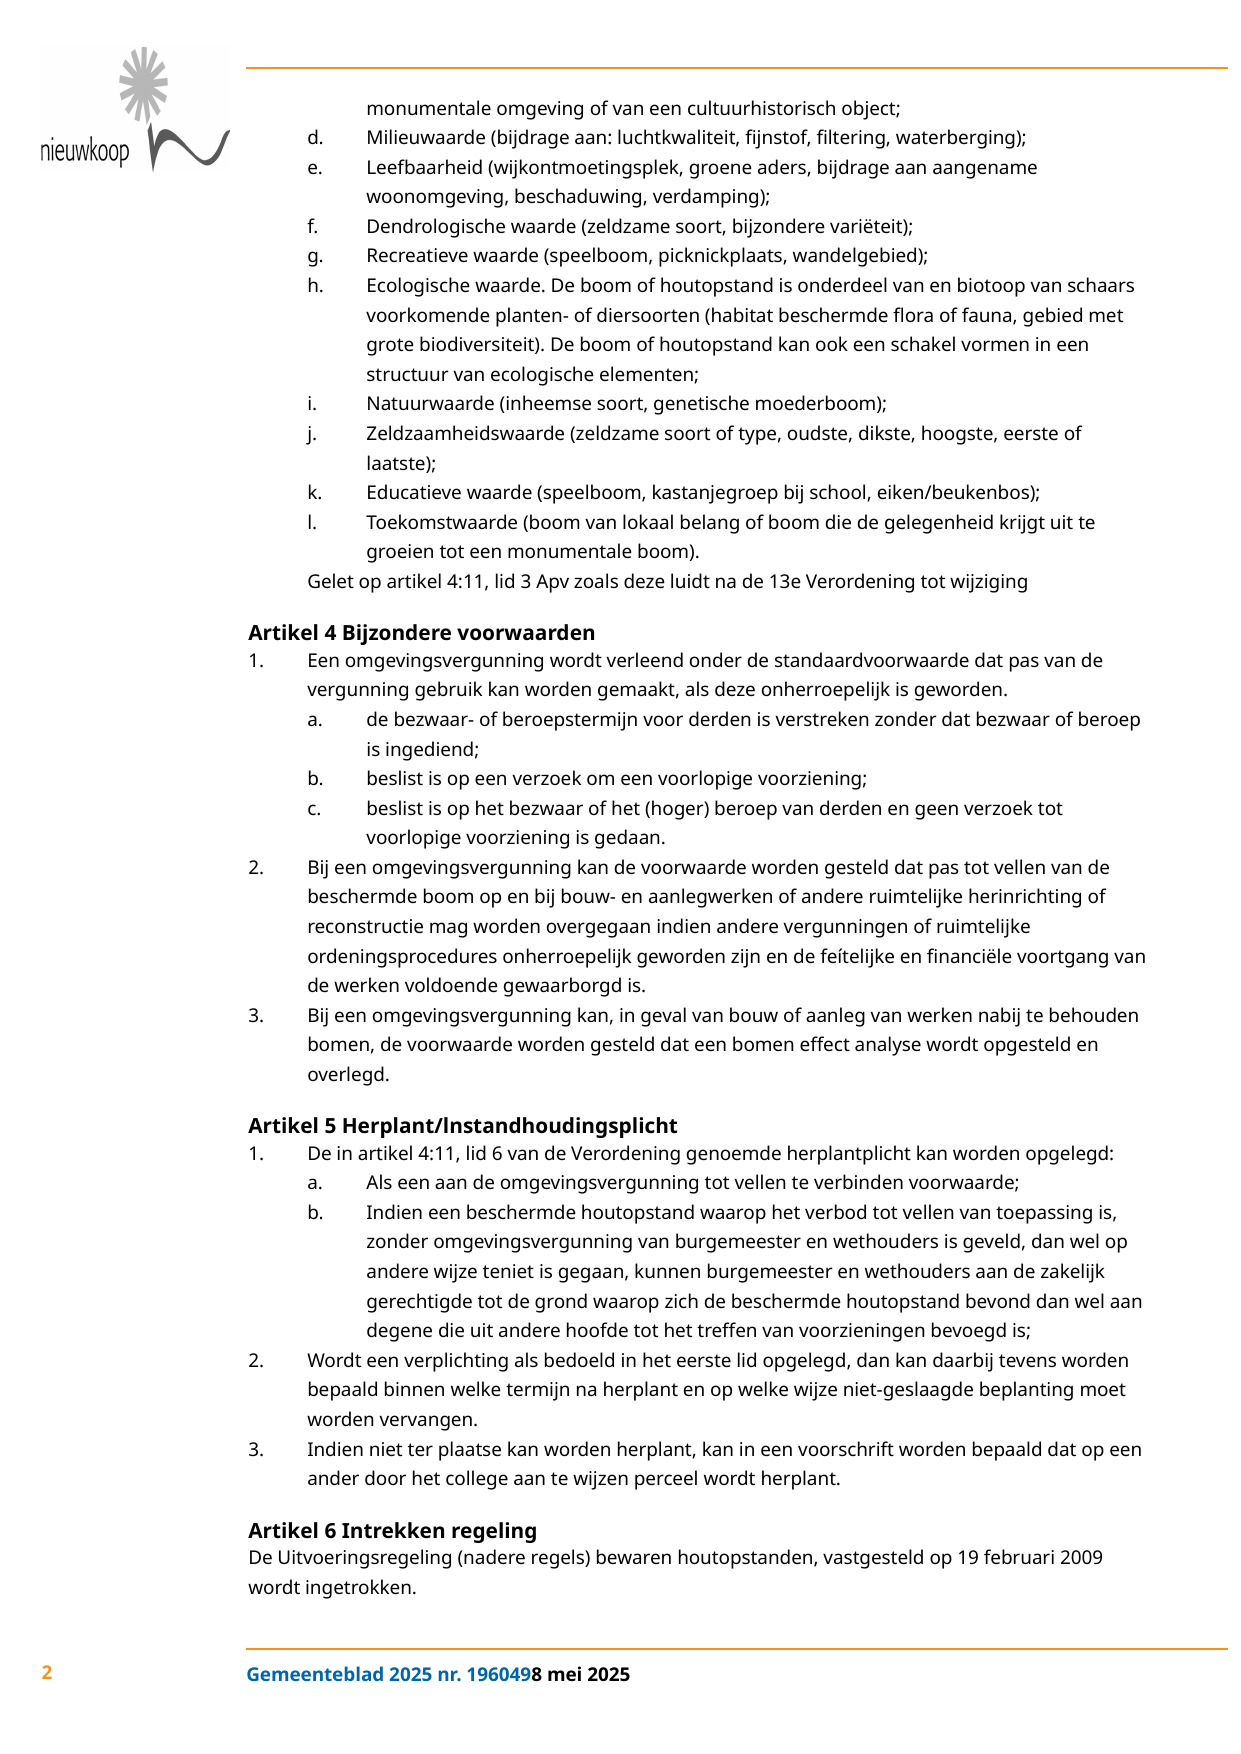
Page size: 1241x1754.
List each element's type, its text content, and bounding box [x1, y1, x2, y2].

list Recreatieve waarde (speelboom, picknickplaats, wandelgebied); [307, 243, 1152, 268]
list Bij een omgevingsvergunning kan, in geval van bouw of aanleg van werken nabij te behouden bomen, de voorwaarde worden gesteld dat een bomen effect analyse wordt opgesteld en overlegd. [248, 1002, 1152, 1087]
list Ecologische waarde. De boom of houtopstand is onderdeel van en biotoop van schaars voorkomende planten- of diersoorten (habitat beschermde flora of fauna, gebied met grote biodiversiteit). De boom of houtopstand kan ook een schakel vormen in een structuur van ecologische elementen; [307, 272, 1152, 387]
picture [41, 47, 231, 172]
text Artikel 6 Intrekken regeling [248, 1516, 1152, 1544]
list Zeldzaamheidswaarde (zeldzame soort of type, oudste, dikste, hoogste, eerste of laatste); [307, 420, 1152, 476]
list Bij een omgevingsvergunning kan de voorwaarde worden gesteld dat pas tot vellen van de beschermde boom op en bij bouw- en aanlegwerken of andere ruimtelijke herinrichting of reconstructie mag worden overgegaan indien andere vergunningen of ruimtelijke ordeningsprocedures onherroepelijk geworden zijn en de feítelijke en financiële voortgang van de werken voldoende gewaarborgd is. [248, 854, 1152, 998]
list Educatieve waarde (speelboom, kastanjegroep bij school, eiken/beukenbos); [307, 479, 1152, 505]
text Artikel 5 Herplant/lnstandhoudingsplicht [248, 1112, 1152, 1140]
list Milieuwaarde (bijdrage aan: luchtkwaliteit, fijnstof, filtering, waterberging); [307, 124, 1152, 150]
list beslist is op het bezwaar of het (hoger) beroep van derden en geen verzoek tot voorlopige voorziening is gedaan. [307, 795, 1152, 850]
list Gelet op artikel 4:11, lid 3 Apv zoals deze luidt na de 13e Verordening tot wijziging [248, 568, 1152, 594]
list beslist is op een verzoek om een voorlopige voorziening; [307, 765, 1152, 791]
list De in artikel 4:11, lid 6 van de Verordening genoemde herplantplicht kan worden opgelegd: [248, 1140, 1152, 1166]
list Toekomstwaarde (boom van lokaal belang of boom die de gelegenheid krijgt uit te groeien tot een monumentale boom). [307, 509, 1152, 564]
list Dendrologische waarde (zeldzame soort, bijzondere variëteit); [307, 213, 1152, 239]
list Als een aan de omgevingsvergunning tot vellen te verbinden voorwaarde; [307, 1169, 1152, 1195]
text De Uitvoeringsregeling (nadere regels) bewaren houtopstanden, vastgesteld op 19 februari 2009 wordt ingetrokken. [248, 1544, 1152, 1599]
list de bezwaar- of beroepstermijn voor derden is verstreken zonder dat bezwaar of beroep is ingediend; [307, 706, 1152, 761]
list monumentale omgeving of van een cultuurhistorisch object; [307, 95, 1152, 121]
list Een omgevingsvergunning wordt verleend onder de standaardvoorwaarde dat pas van de vergunning gebruik kan worden gemaakt, als deze onherroepelijk is geworden. [248, 647, 1152, 702]
list Wordt een verplichting als bedoeld in het eerste lid opgelegd, dan kan daarbij tevens worden bepaald binnen welke termijn na herplant en op welke wijze niet-geslaagde beplanting moet worden vervangen. [248, 1347, 1152, 1432]
list Natuurwaarde (inheemse soort, genetische moederboom); [307, 391, 1152, 416]
list Indien een beschermde houtopstand waarop het verbod tot vellen van toepassing is, zonder omgevingsvergunning van burgemeester en wethouders is geveld, dan wel op andere wijze teniet is gegaan, kunnen burgemeester en wethouders aan de zakelijk gerechtigde tot de grond waarop zich de beschermde houtopstand bevond dan wel aan degene die uit andere hoofde tot het treffen van voorzieningen bevoegd is; [307, 1199, 1152, 1343]
list Leefbaarheid (wijkontmoetingsplek, groene aders, bijdrage aan aangename woonomgeving, beschaduwing, verdamping); [307, 154, 1152, 209]
text Artikel 4 Bijzondere voorwaarden [248, 618, 1152, 647]
list Indien niet ter plaatse kan worden herplant, kan in een voorschrift worden bepaald dat op een ander door het college aan te wijzen perceel wordt herplant. [248, 1436, 1152, 1491]
